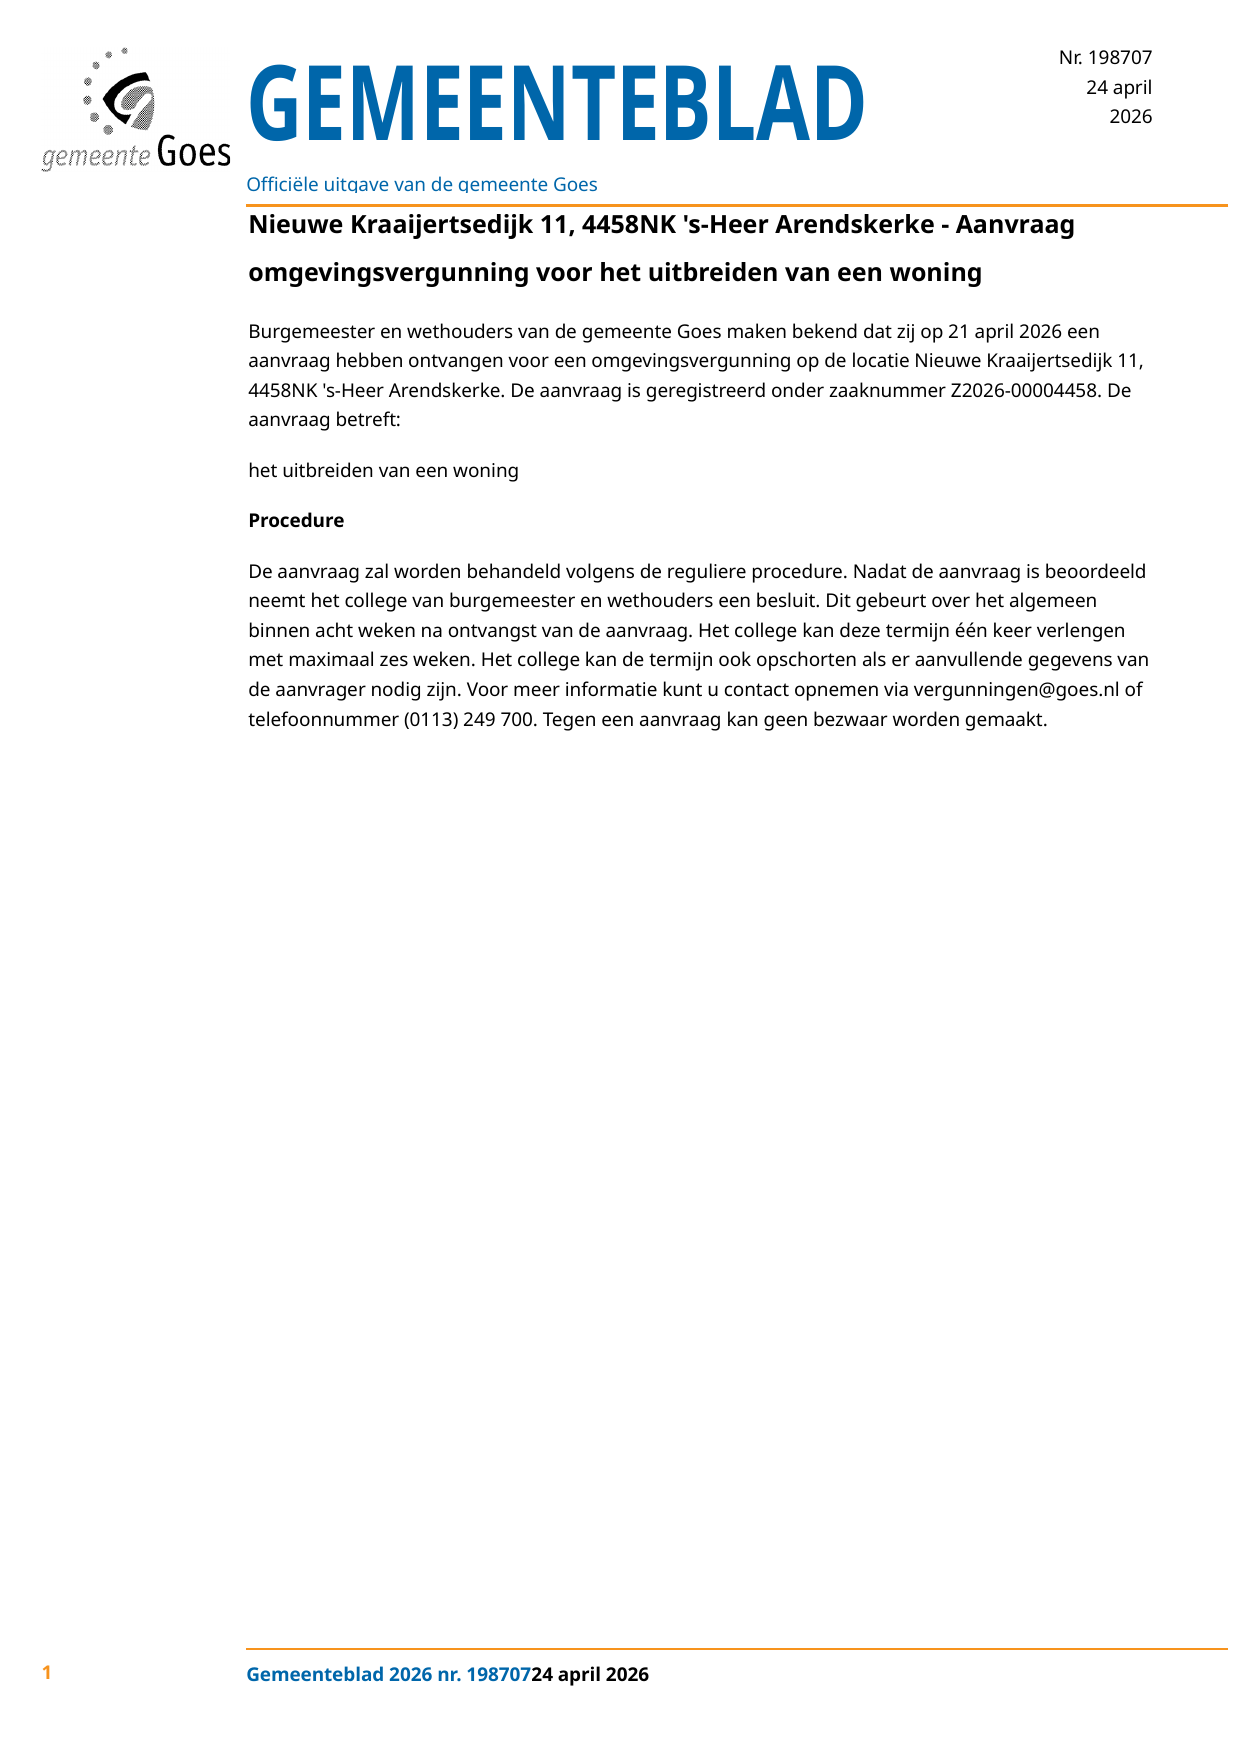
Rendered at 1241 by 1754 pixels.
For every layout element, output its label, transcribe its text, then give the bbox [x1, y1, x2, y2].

text Burgemeester en wethouders van de gemeente Goes maken bekend dat zij op 21 april 2026 een aanvraag hebben ontvangen voor een omgevingsvergunning op de locatie Nieuwe Kraaijertsedijk 11, 4458NK 's-Heer Arendskerke. De aanvraag is geregistreerd onder zaaknummer Z2026-00004458. De aanvraag betreft: [248, 318, 1152, 432]
text Nieuwe Kraaijertsedijk 11, 4458NK 's-Heer Arendskerke - Aanvraag omgevingsvergunning voor het uitbreiden van een woning [248, 207, 1152, 288]
text het uitbreiden van een woning [248, 457, 1152, 483]
text De aanvraag zal worden behandeld volgens de reguliere procedure. Nadat de aanvraag is beoordeeld neemt het college van burgemeester en wethouders een besluit. Dit gebeurt over het algemeen binnen acht weken na ontvangst van de aanvraag. Het college kan deze termijn één keer verlengen met maximaal zes weken. Het college kan de termijn ook opschorten als er aanvullende gegevens van de aanvrager nodig zijn. Voor meer informatie kunt u contact opnemen via vergunningen@goes.nl of telefoonnummer (0113) 249 700. Tegen een aanvraag kan geen bezwaar worden gemaakt. [248, 558, 1152, 732]
picture [41, 47, 231, 172]
text Procedure [248, 507, 1152, 533]
